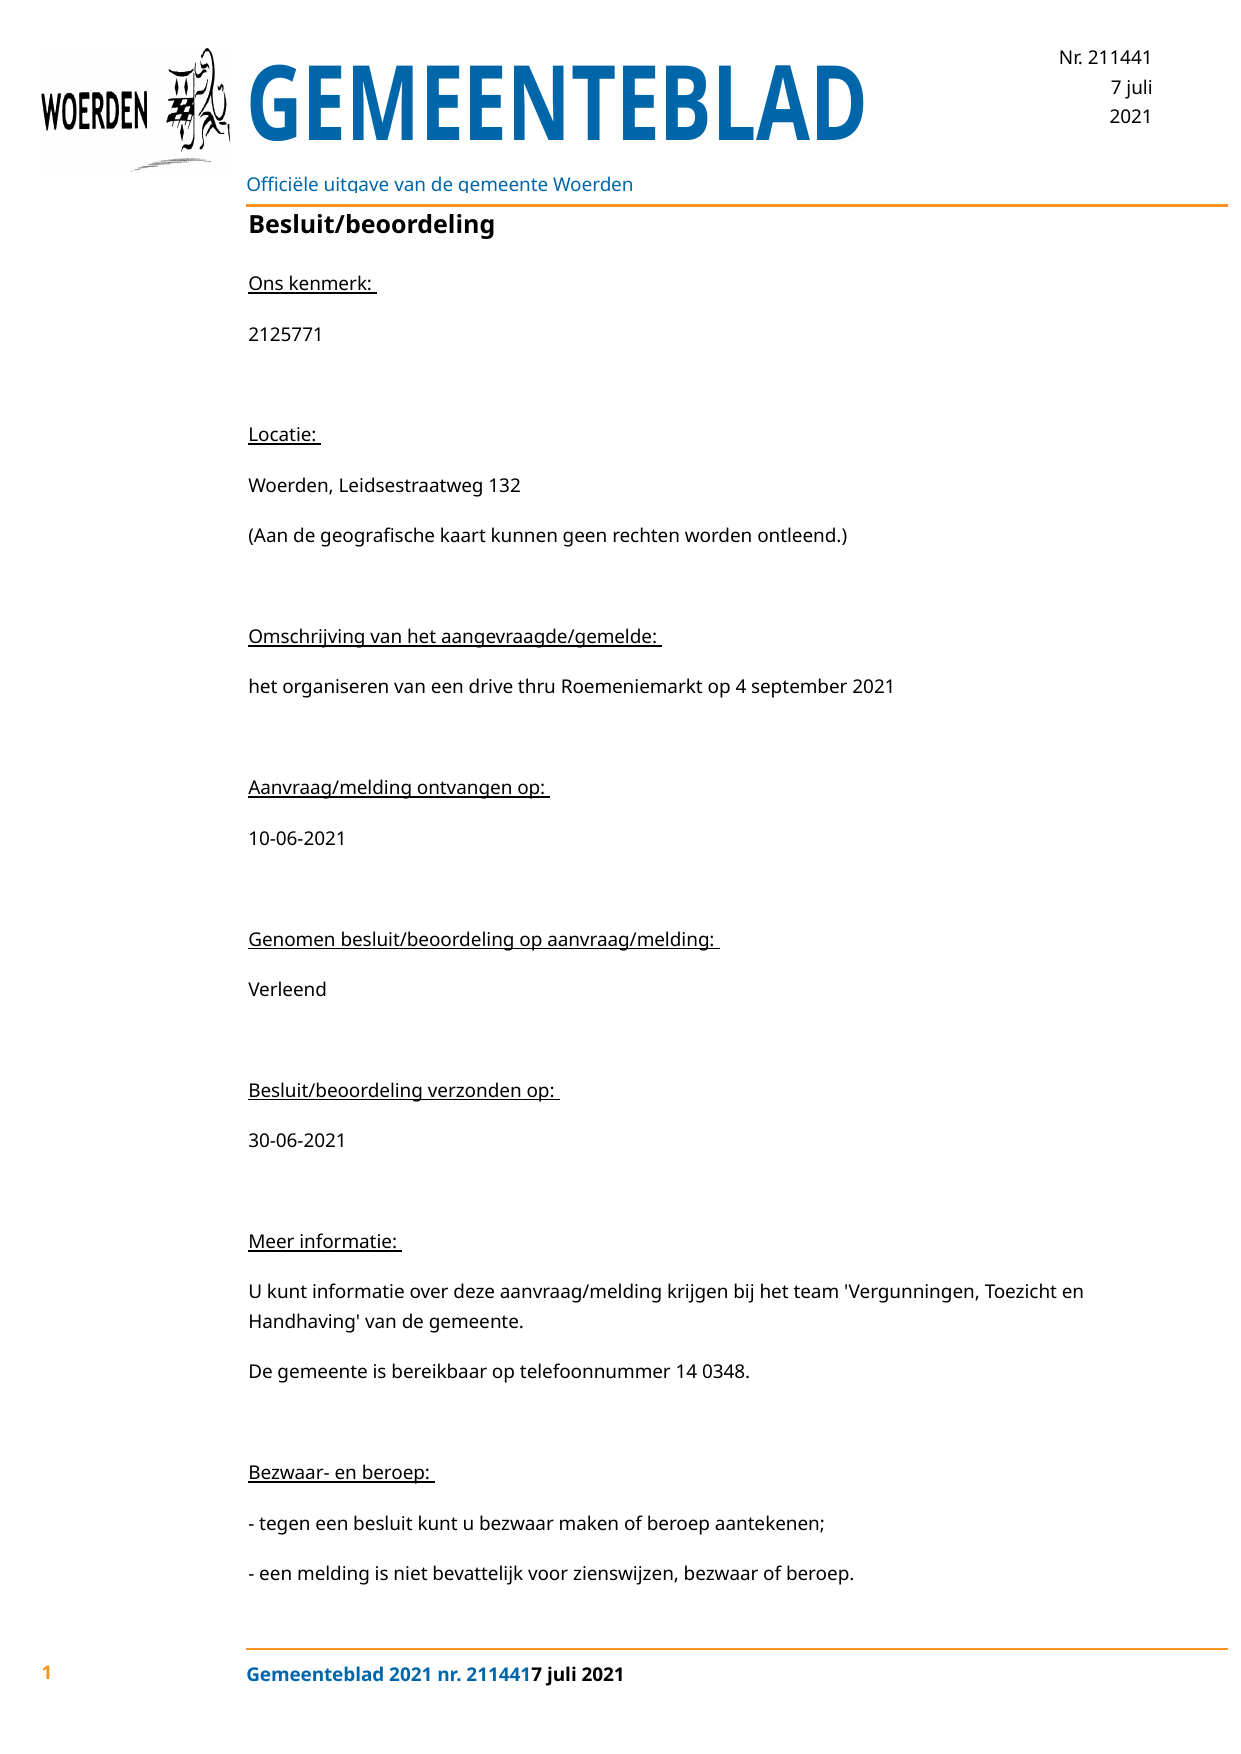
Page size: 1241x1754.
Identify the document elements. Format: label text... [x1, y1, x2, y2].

text 2125771 [248, 321, 1152, 346]
text Aanvraag/melding ontvangen op: [248, 774, 1152, 800]
text Besluit/beoordeling verzonden op: [248, 1077, 1152, 1103]
text Besluit/beoordeling [248, 207, 1152, 241]
text Ons kenmerk: [248, 270, 1152, 296]
text (Aan de geografische kaart kunnen geen rechten worden ontleend.) [248, 522, 1152, 548]
text Genomen besluit/beoordeling op aanvraag/melding: [248, 926, 1152, 951]
text Meer informatie: [248, 1228, 1152, 1254]
text Woerden, Leidsestraatweg 132 [248, 472, 1152, 498]
text - tegen een besluit kunt u bezwaar maken of beroep aantekenen; [248, 1510, 1152, 1536]
text 30-06-2021 [248, 1127, 1152, 1153]
text U kunt informatie over deze aanvraag/melding krijgen bij het team 'Vergunningen, Toezicht en Handhaving' van de gemeente. [248, 1279, 1152, 1334]
text Bezwaar- en beroep: [248, 1459, 1152, 1485]
text Verleend [248, 976, 1152, 1002]
text Omschrijving van het aangevraagde/gemelde: [248, 623, 1152, 649]
picture [41, 47, 231, 172]
text Locatie: [248, 422, 1152, 447]
text 10-06-2021 [248, 825, 1152, 851]
text het organiseren van een drive thru Roemeniemarkt op 4 september 2021 [248, 674, 1152, 699]
text - een melding is niet bevattelijk voor zienswijzen, bezwaar of beroep. [248, 1560, 1152, 1586]
text De gemeente is bereikbaar op telefoonnummer 14 0348. [248, 1359, 1152, 1384]
